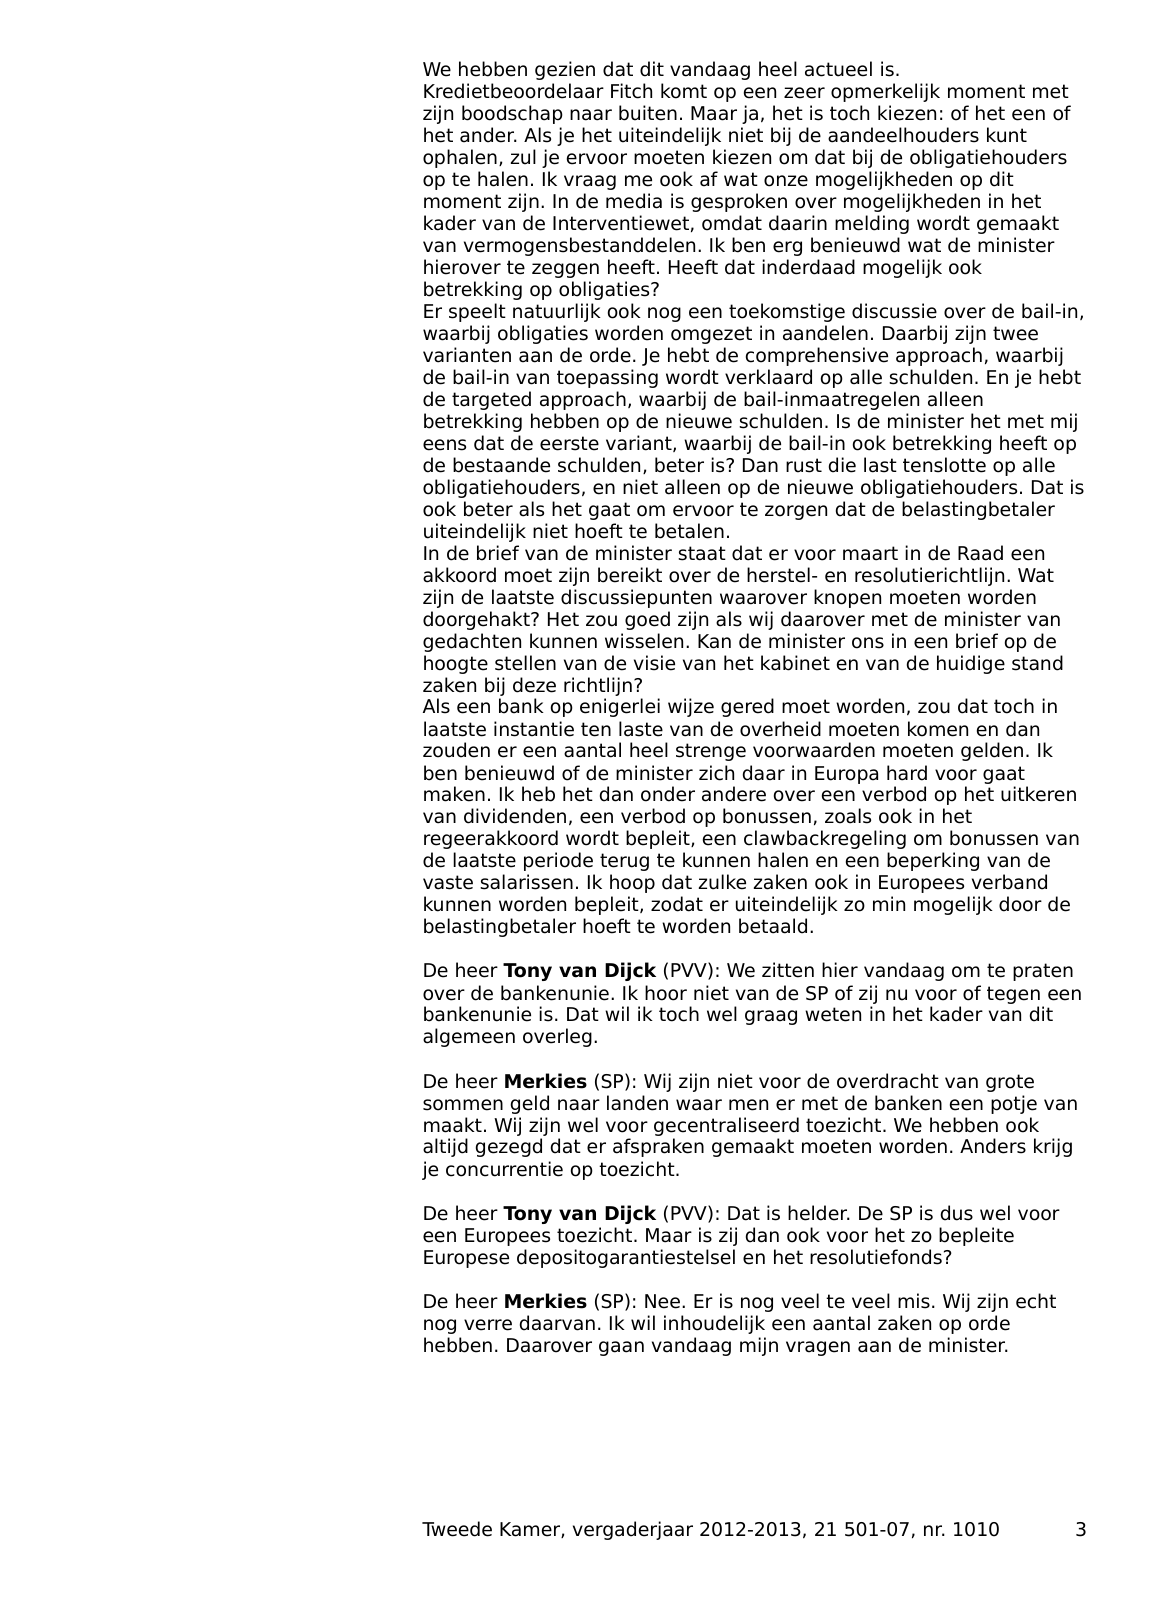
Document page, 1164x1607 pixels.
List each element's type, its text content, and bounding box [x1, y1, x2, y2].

text De heer Merkies (SP): Nee. Er is nog veel te veel mis. Wij zijn echt nog verre daarvan. Ik wil inhoudelijk een aantal zaken op orde hebben. Daarover gaan vandaag mijn vragen aan de minister. [422, 1291, 1087, 1357]
text De heer Tony van Dijck (PVV): Dat is helder. De SP is dus wel voor een Europees toezicht. Maar is zij dan ook voor het zo bepleite Europese depositogarantiestelsel en het resolutiefonds? [422, 1203, 1087, 1268]
text We hebben gezien dat dit vandaag heel actueel is. Kredietbeoordelaar Fitch komt op een zeer opmerkelijk moment met zijn boodschap naar buiten. Maar ja, het is toch kiezen: of het een of het ander. Als je het uiteindelijk niet bij de aandeelhouders kunt ophalen, zul je ervoor moeten kiezen om dat bij de obligatiehouders op te halen. Ik vraag me ook af wat onze mogelijkheden op dit moment zijn. In de media is gesproken over mogelijkheden in het kader van de Interventiewet, omdat daarin melding wordt gemaakt van vermogensbestanddelen. Ik ben erg benieuwd wat de minister hierover te zeggen heeft. Heeft dat inderdaad mogelijk ook betrekking op obligaties? [422, 59, 1087, 301]
text In de brief van de minister staat dat er voor maart in de Raad een akkoord moet zijn bereikt over de herstel- en resolutierichtlijn. Wat zijn de laatste discussiepunten waarover knopen moeten worden doorgehakt? Het zou goed zijn als wij daarover met de minister van gedachten kunnen wisselen. Kan de minister ons in een brief op de hoogte stellen van de visie van het kabinet en van de huidige stand zaken bij deze richtlijn? [422, 543, 1087, 696]
text Als een bank op enigerlei wijze gered moet worden, zou dat toch in laatste instantie ten laste van de overheid moeten komen en dan zouden er een aantal heel strenge voorwaarden moeten gelden. Ik ben benieuwd of de minister zich daar in Europa hard voor gaat maken. Ik heb het dan onder andere over een verbod op het uitkeren van dividenden, een verbod op bonussen, zoals ook in het regeerakkoord wordt bepleit, een clawbackregeling om bonussen van de laatste periode terug te kunnen halen en een beperking van de vaste salarissen. Ik hoop dat zulke zaken ook in Europees verband kunnen worden bepleit, zodat er uiteindelijk zo min mogelijk door de belastingbetaler hoeft te worden betaald. [422, 696, 1087, 938]
text De heer Tony van Dijck (PVV): We zitten hier vandaag om te praten over de bankenunie. Ik hoor niet van de SP of zij nu voor of tegen een bankenunie is. Dat wil ik toch wel graag weten in het kader van dit algemeen overleg. [422, 960, 1087, 1048]
text Er speelt natuurlijk ook nog een toekomstige discussie over de bail-in, waarbij obligaties worden omgezet in aandelen. Daarbij zijn twee varianten aan de orde. Je hebt de comprehensive approach, waarbij de bail-in van toepassing wordt verklaard op alle schulden. En je hebt de targeted approach, waarbij de bail-inmaatregelen alleen betrekking hebben op de nieuwe schulden. Is de minister het met mij eens dat de eerste variant, waarbij de bail-in ook betrekking heeft op de bestaande schulden, beter is? Dan rust die last tenslotte op alle obligatiehouders, en niet alleen op de nieuwe obligatiehouders. Dat is ook beter als het gaat om ervoor te zorgen dat de belastingbetaler uiteindelijk niet hoeft te betalen. [422, 301, 1087, 543]
text De heer Merkies (SP): Wij zijn niet voor de overdracht van grote sommen geld naar landen waar men er met de banken een potje van maakt. Wij zijn wel voor gecentraliseerd toezicht. We hebben ook altijd gezegd dat er afspraken gemaakt moeten worden. Anders krijg je concurrentie op toezicht. [422, 1071, 1087, 1180]
